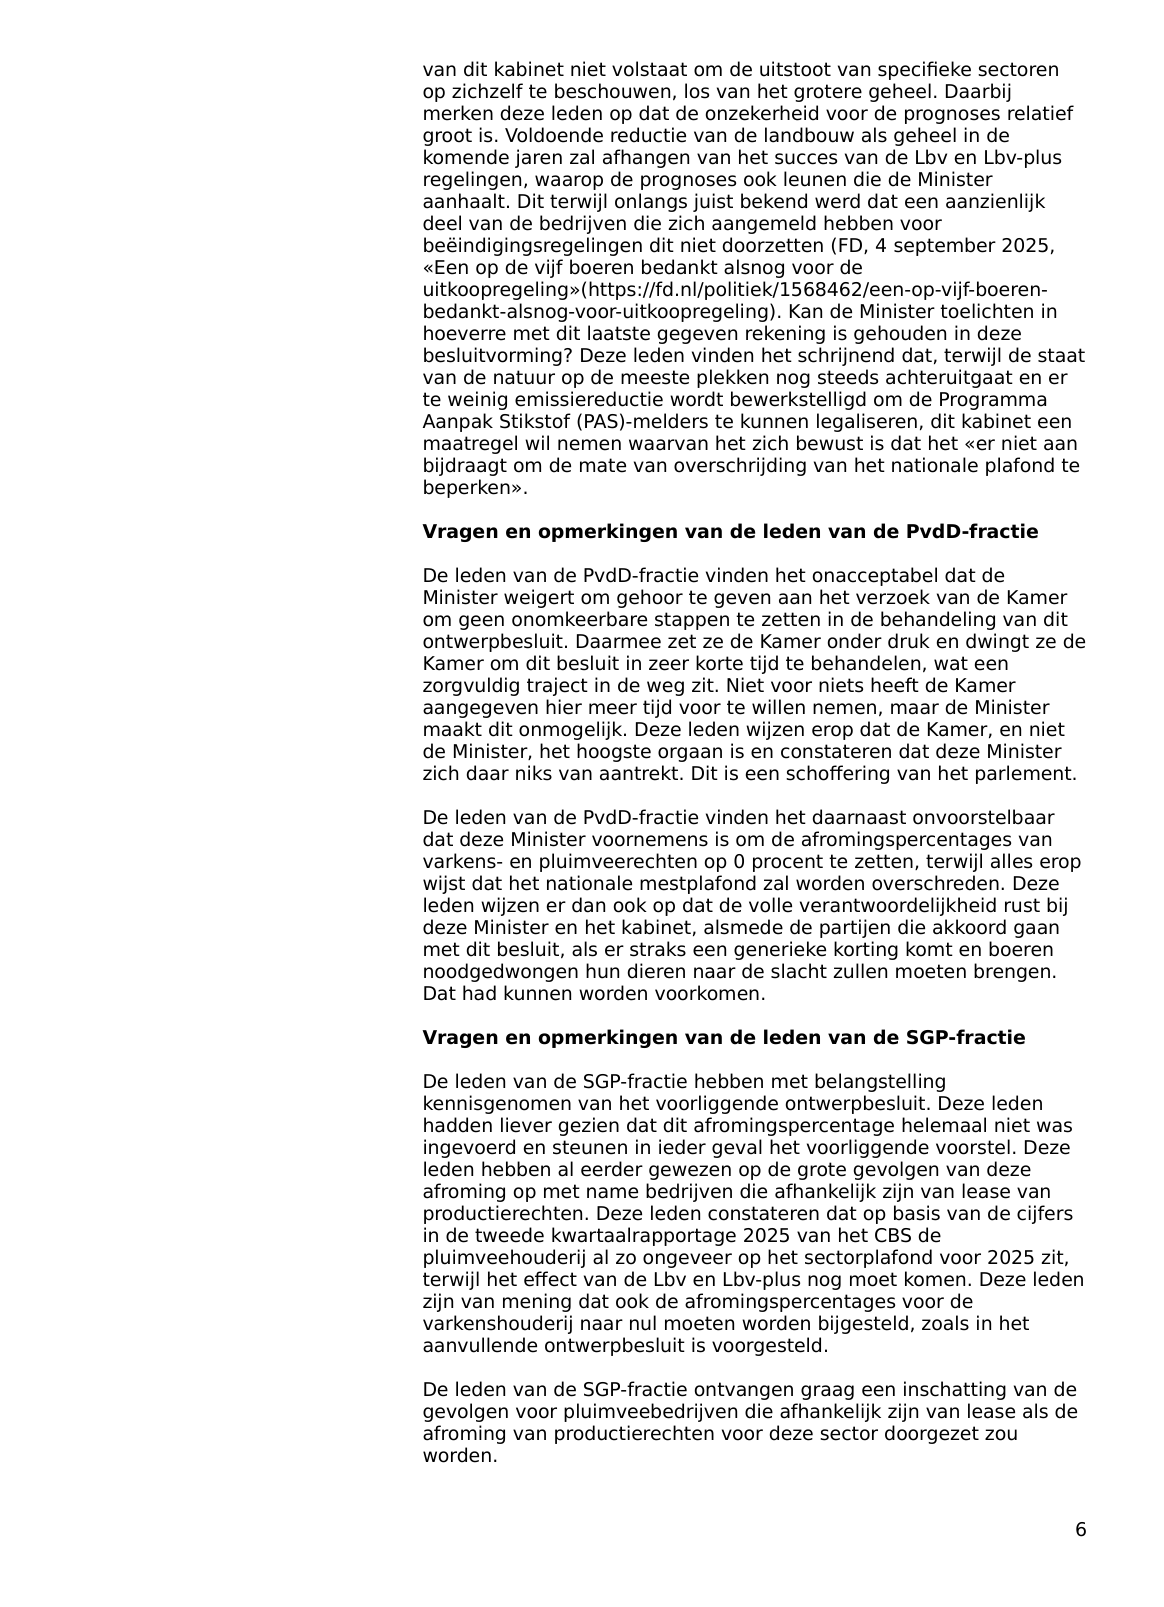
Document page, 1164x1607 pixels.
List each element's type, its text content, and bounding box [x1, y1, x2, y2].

text De leden van de PvdD-fractie vinden het daarnaast onvoorstelbaar dat deze Minister voornemens is om de afromingspercentages van varkens- en pluimveerechten op 0 procent te zetten, terwijl alles erop wijst dat het nationale mestplafond zal worden overschreden. Deze leden wijzen er dan ook op dat de volle verantwoordelijkheid rust bij deze Minister en het kabinet, alsmede de partijen die akkoord gaan met dit besluit, als er straks een generieke korting komt en boeren noodgedwongen hun dieren naar de slacht zullen moeten brengen. Dat had kunnen worden voorkomen. [422, 807, 1087, 1005]
text De leden van de SGP-fractie hebben met belangstelling kennisgenomen van het voorliggende ontwerpbesluit. Deze leden hadden liever gezien dat dit afromingspercentage helemaal niet was ingevoerd en steunen in ieder geval het voorliggende voorstel. Deze leden hebben al eerder gewezen op de grote gevolgen van deze afroming op met name bedrijven die afhankelijk zijn van lease van productierechten. Deze leden constateren dat op basis van de cijfers in de tweede kwartaalrapportage 2025 van het CBS de pluimveehouderij al zo ongeveer op het sectorplafond voor 2025 zit, terwijl het effect van de Lbv en Lbv-plus nog moet komen. Deze leden zijn van mening dat ook de afromingspercentages voor de varkenshouderij naar nul moeten worden bijgesteld, zoals in het aanvullende ontwerpbesluit is voorgesteld. [422, 1071, 1087, 1357]
text De leden van de PvdD-fractie vinden het onacceptabel dat de Minister weigert om gehoor te geven aan het verzoek van de Kamer om geen onomkeerbare stappen te zetten in de behandeling van dit ontwerpbesluit. Daarmee zet ze de Kamer onder druk en dwingt ze de Kamer om dit besluit in zeer korte tijd te behandelen, wat een zorgvuldig traject in de weg zit. Niet voor niets heeft de Kamer aangegeven hier meer tijd voor te willen nemen, maar de Minister maakt dit onmogelijk. Deze leden wijzen erop dat de Kamer, en niet de Minister, het hoogste orgaan is en constateren dat deze Minister zich daar niks van aantrekt. Dit is een schoffering van het parlement. [422, 565, 1087, 785]
subtitle Vragen en opmerkingen van de leden van de SGP-fractie [422, 1027, 1087, 1049]
text van dit kabinet niet volstaat om de uitstoot van specifieke sectoren op zichzelf te beschouwen, los van het grotere geheel. Daarbij merken deze leden op dat de onzekerheid voor de prognoses relatief groot is. Voldoende reductie van de landbouw als geheel in de komende jaren zal afhangen van het succes van de Lbv en Lbv-plus regelingen, waarop de prognoses ook leunen die de Minister aanhaalt. Dit terwijl onlangs juist bekend werd dat een aanzienlijk deel van de bedrijven die zich aangemeld hebben voor beëindigingsregelingen dit niet doorzetten (FD, 4 september 2025, «Een op de vijf boeren bedankt alsnog voor de uitkoopregeling»(https://fd.nl/politiek/1568462/een-op-vijf-boeren-bedankt-alsnog-voor-uitkoopregeling). Kan de Minister toelichten in hoeverre met dit laatste gegeven rekening is gehouden in deze besluitvorming? Deze leden vinden het schrijnend dat, terwijl de staat van de natuur op de meeste plekken nog steeds achteruitgaat en er te weinig emissiereductie wordt bewerkstelligd om de Programma Aanpak Stikstof (PAS)-melders te kunnen legaliseren, dit kabinet een maatregel wil nemen waarvan het zich bewust is dat het «er niet aan bijdraagt om de mate van overschrijding van het nationale plafond te beperken». [422, 59, 1087, 499]
subtitle Vragen en opmerkingen van de leden van de PvdD-fractie [422, 521, 1087, 543]
text De leden van de SGP-fractie ontvangen graag een inschatting van de gevolgen voor pluimveebedrijven die afhankelijk zijn van lease als de afroming van productierechten voor deze sector doorgezet zou worden. [422, 1379, 1087, 1467]
